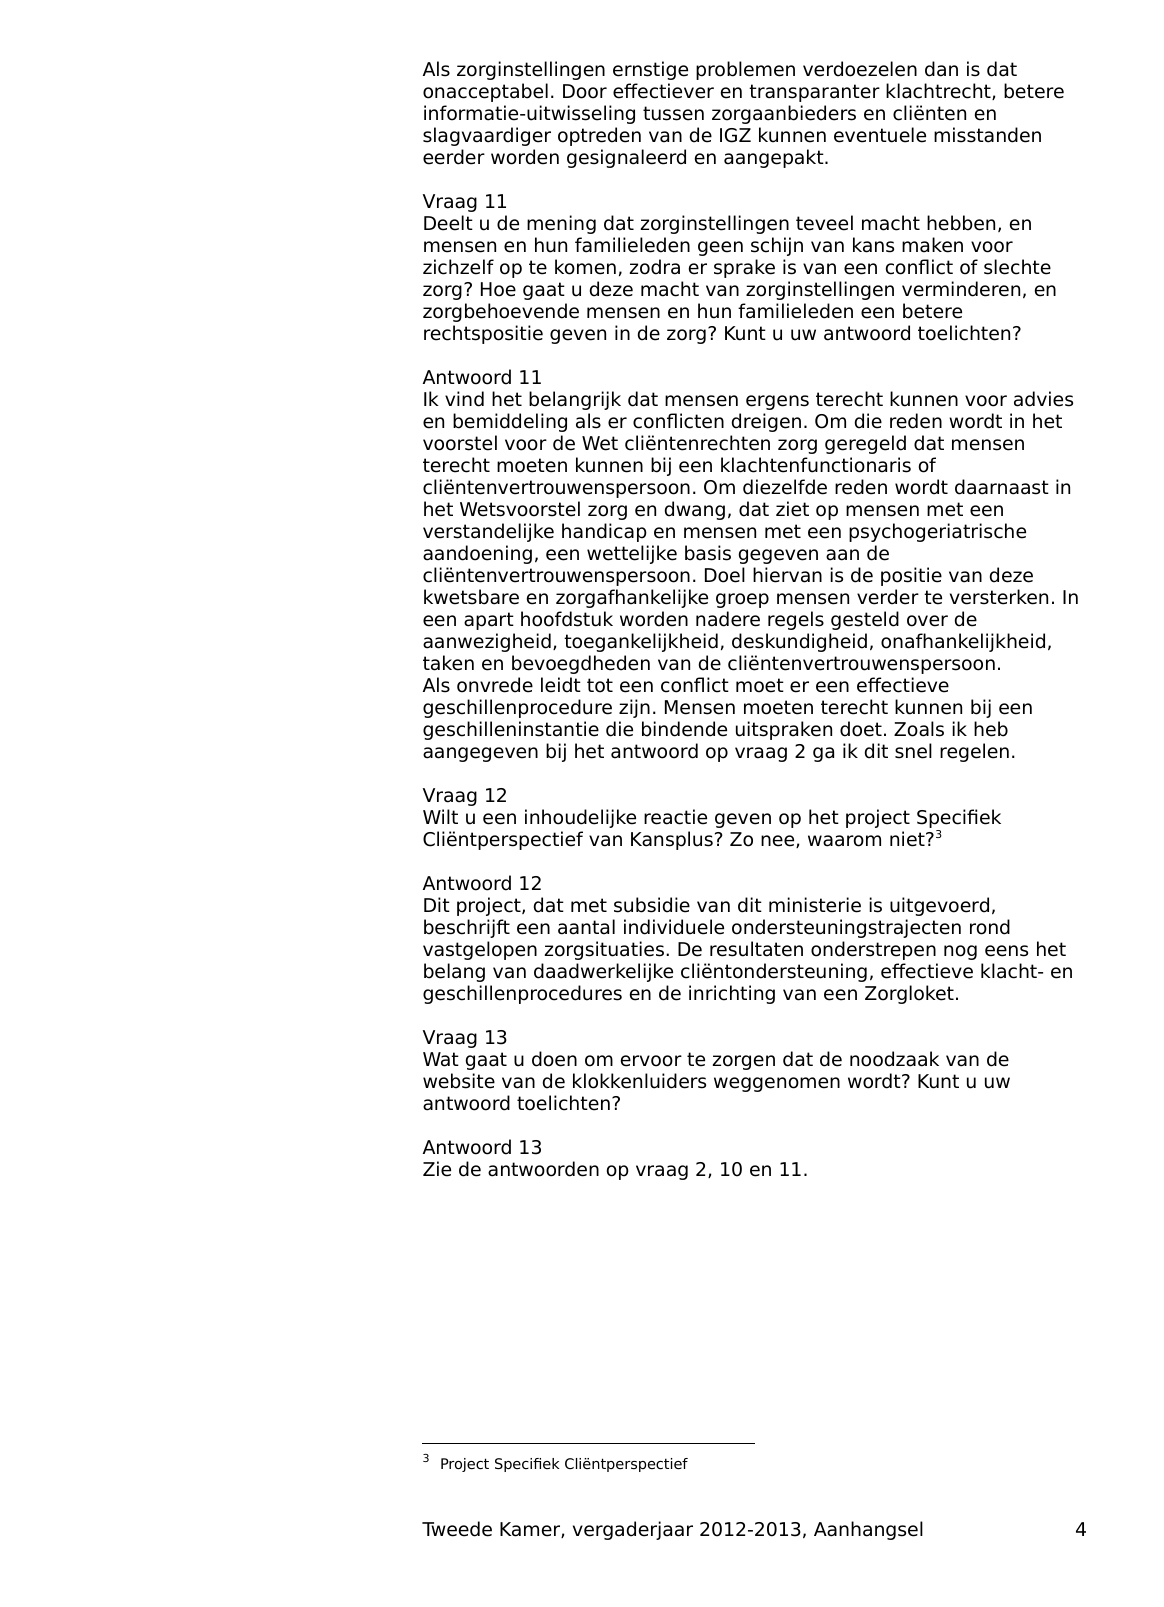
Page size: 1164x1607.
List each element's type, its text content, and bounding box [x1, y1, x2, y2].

text Antwoord 12 [422, 873, 1087, 895]
text Dit project, dat met subsidie van dit ministerie is uitgevoerd, beschrijft een aantal individuele ondersteuningstrajecten rond vastgelopen zorgsituaties. De resultaten onderstrepen nog eens het belang van daadwerkelijke cliëntondersteuning, effectieve klacht- en geschillenprocedures en de inrichting van een Zorgloket. [422, 895, 1087, 1005]
text Wat gaat u doen om ervoor te zorgen dat de noodzaak van de website van de klokkenluiders weggenomen wordt? Kunt u uw antwoord toelichten? [422, 1049, 1087, 1115]
text Zie de antwoorden op vraag 2, 10 en 11. [422, 1159, 1087, 1181]
text Antwoord 13 [422, 1137, 1087, 1159]
text Vraag 11 [422, 191, 1087, 213]
text Vraag 12 [422, 785, 1087, 807]
text Als onvrede leidt tot een conflict moet er een effectieve geschillenprocedure zijn. Mensen moeten terecht kunnen bij een geschilleninstantie die bindende uitspraken doet. Zoals ik heb aangegeven bij het antwoord op vraag 2 ga ik dit snel regelen. [422, 675, 1087, 763]
text Wilt u een inhoudelijke reactie geven op het project Specifiek Cliëntperspectief van Kansplus? Zo nee, waarom niet? [422, 807, 1087, 851]
text Vraag 13 [422, 1027, 1087, 1049]
text Antwoord 11 [422, 367, 1087, 389]
text Als zorginstellingen ernstige problemen verdoezelen dan is dat onacceptabel. Door effectiever en transparanter klachtrecht, betere informatie-uitwisseling tussen zorgaanbieders en cliënten en slagvaardiger optreden van de IGZ kunnen eventuele misstanden eerder worden gesignaleerd en aangepakt. [422, 59, 1087, 169]
text Ik vind het belangrijk dat mensen ergens terecht kunnen voor advies en bemiddeling als er conflicten dreigen. Om die reden wordt in het voorstel voor de Wet cliëntenrechten zorg geregeld dat mensen terecht moeten kunnen bij een klachtenfunctionaris of cliëntenvertrouwenspersoon. Om diezelfde reden wordt daarnaast in het Wetsvoorstel zorg en dwang, dat ziet op mensen met een verstandelijke handicap en mensen met een psychogeriatrische aandoening, een wettelijke basis gegeven aan de cliëntenvertrouwenspersoon. Doel hiervan is de positie van deze kwetsbare en zorgafhankelijke groep mensen verder te versterken. In een apart hoofdstuk worden nadere regels gesteld over de aanwezigheid, toegankelijkheid, deskundigheid, onafhankelijkheid, taken en bevoegdheden van de cliëntenvertrouwenspersoon. [422, 389, 1087, 675]
text Project Specifiek Cliëntperspectief [422, 1452, 1087, 1474]
text Deelt u de mening dat zorginstellingen teveel macht hebben, en mensen en hun familieleden geen schijn van kans maken voor zichzelf op te komen, zodra er sprake is van een conflict of slechte zorg? Hoe gaat u deze macht van zorginstellingen verminderen, en zorgbehoevende mensen en hun familieleden een betere rechtspositie geven in de zorg? Kunt u uw antwoord toelichten? [422, 213, 1087, 345]
